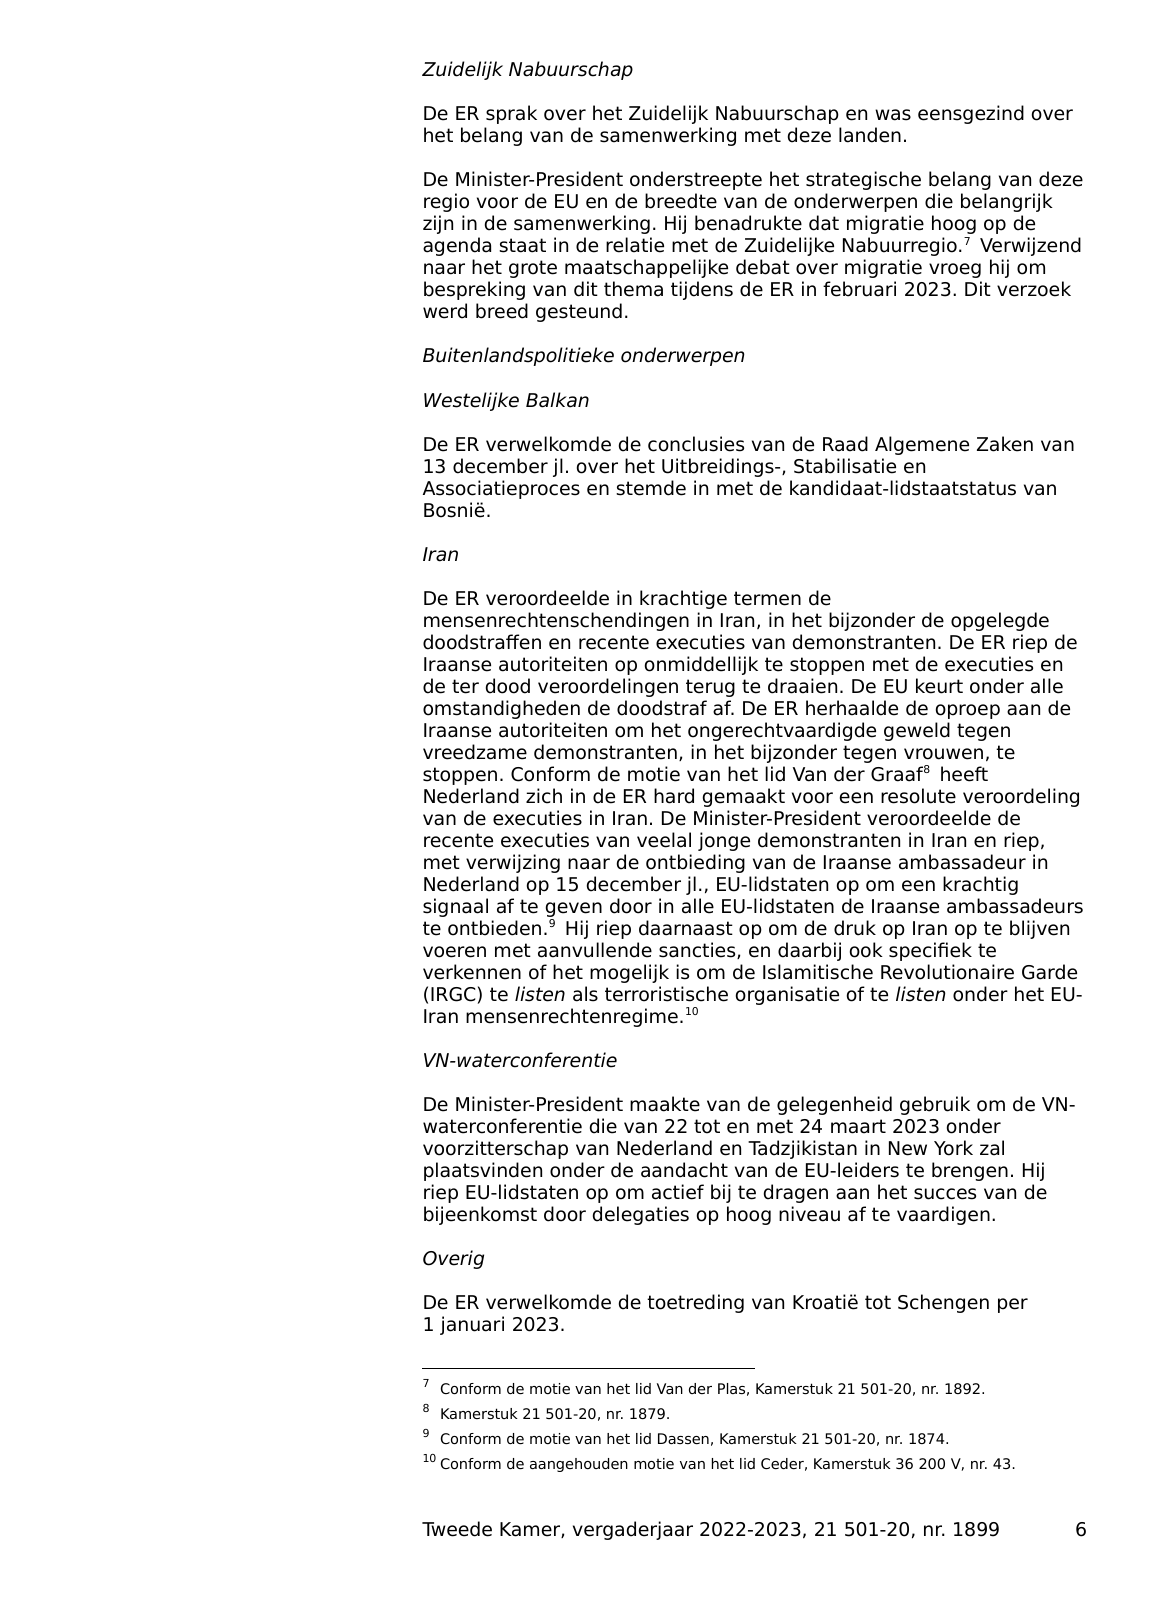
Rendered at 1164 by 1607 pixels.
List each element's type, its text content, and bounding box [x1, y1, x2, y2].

text De Minister-President maakte van de gelegenheid gebruik om de VN-waterconferentie die van 22 tot en met 24 maart 2023 onder voorzitterschap van Nederland en Tadzjikistan in New York zal plaatsvinden onder de aandacht van de EU-leiders te brengen. Hij riep EU-lidstaten op om actief bij te dragen aan het succes van de bijeenkomst door delegaties op hoog niveau af te vaardigen. [422, 1094, 1087, 1226]
subtitle Zuidelijk Nabuurschap [422, 59, 1087, 81]
text De ER veroordeelde in krachtige termen de mensenrechtenschendingen in Iran, in het bijzonder de opgelegde doodstraffen en recente executies van demonstranten. De ER riep de Iraanse autoriteiten op onmiddellijk te stoppen met de executies en de ter dood veroordelingen terug te draaien. De EU keurt onder alle omstandigheden de doodstraf af. De ER herhaalde de oproep aan de Iraanse autoriteiten om het ongerechtvaardigde geweld tegen vreedzame demonstranten, in het bijzonder tegen vrouwen, te stoppen. Conform de motie van het lid Van der Graaf heeft Nederland zich in de ER hard gemaakt voor een resolute veroordeling van de executies in Iran. De Minister-President veroordeelde de recente executies van veelal jonge demonstranten in Iran en riep, met verwijzing naar de ontbieding van de Iraanse ambassadeur in Nederland op 15 december jl., EU-lidstaten op om een krachtig signaal af te geven door in alle EU-lidstaten de Iraanse ambassadeurs te ontbieden. Hij riep daarnaast op om de druk op Iran op te blijven voeren met aanvullende sancties, en daarbij ook specifiek te verkennen of het mogelijk is om de Islamitische Revolutionaire Garde (IRGC) te listen als terroristische organisatie of te listen onder het EU-Iran mensenrechtenregime. [422, 588, 1087, 1028]
text De Minister-President onderstreepte het strategische belang van deze regio voor de EU en de breedte van de onderwerpen die belangrijk zijn in de samenwerking. Hij benadrukte dat migratie hoog op de agenda staat in de relatie met de Zuidelijke Nabuurregio. Verwijzend naar het grote maatschappelijke debat over migratie vroeg hij om bespreking van dit thema tijdens de ER in februari 2023. Dit verzoek werd breed gesteund. [422, 169, 1087, 323]
subtitle VN-waterconferentie [422, 1050, 1087, 1072]
text De ER verwelkomde de toetreding van Kroatië tot Schengen per 1 januari 2023. [422, 1292, 1087, 1336]
subtitle Iran [422, 544, 1087, 566]
subtitle Buitenlandspolitieke onderwerpen [422, 345, 1087, 367]
text Conform de motie van het lid Van der Plas, Kamerstuk 21 501-20, nr. 1892. [422, 1377, 1087, 1399]
text Conform de aangehouden motie van het lid Ceder, Kamerstuk 36 200 V, nr. 43. [422, 1452, 1087, 1474]
subtitle Overig [422, 1248, 1087, 1270]
text Kamerstuk 21 501-20, nr. 1879. [422, 1402, 1087, 1424]
text Conform de motie van het lid Dassen, Kamerstuk 21 501-20, nr. 1874. [422, 1427, 1087, 1449]
subtitle Westelijke Balkan [422, 389, 1087, 412]
text De ER sprak over het Zuidelijk Nabuurschap en was eensgezind over het belang van de samenwerking met deze landen. [422, 103, 1087, 147]
text De ER verwelkomde de conclusies van de Raad Algemene Zaken van 13 december jl. over het Uitbreidings-, Stabilisatie en Associatieproces en stemde in met de kandidaat-lidstaatstatus van Bosnië. [422, 434, 1087, 522]
